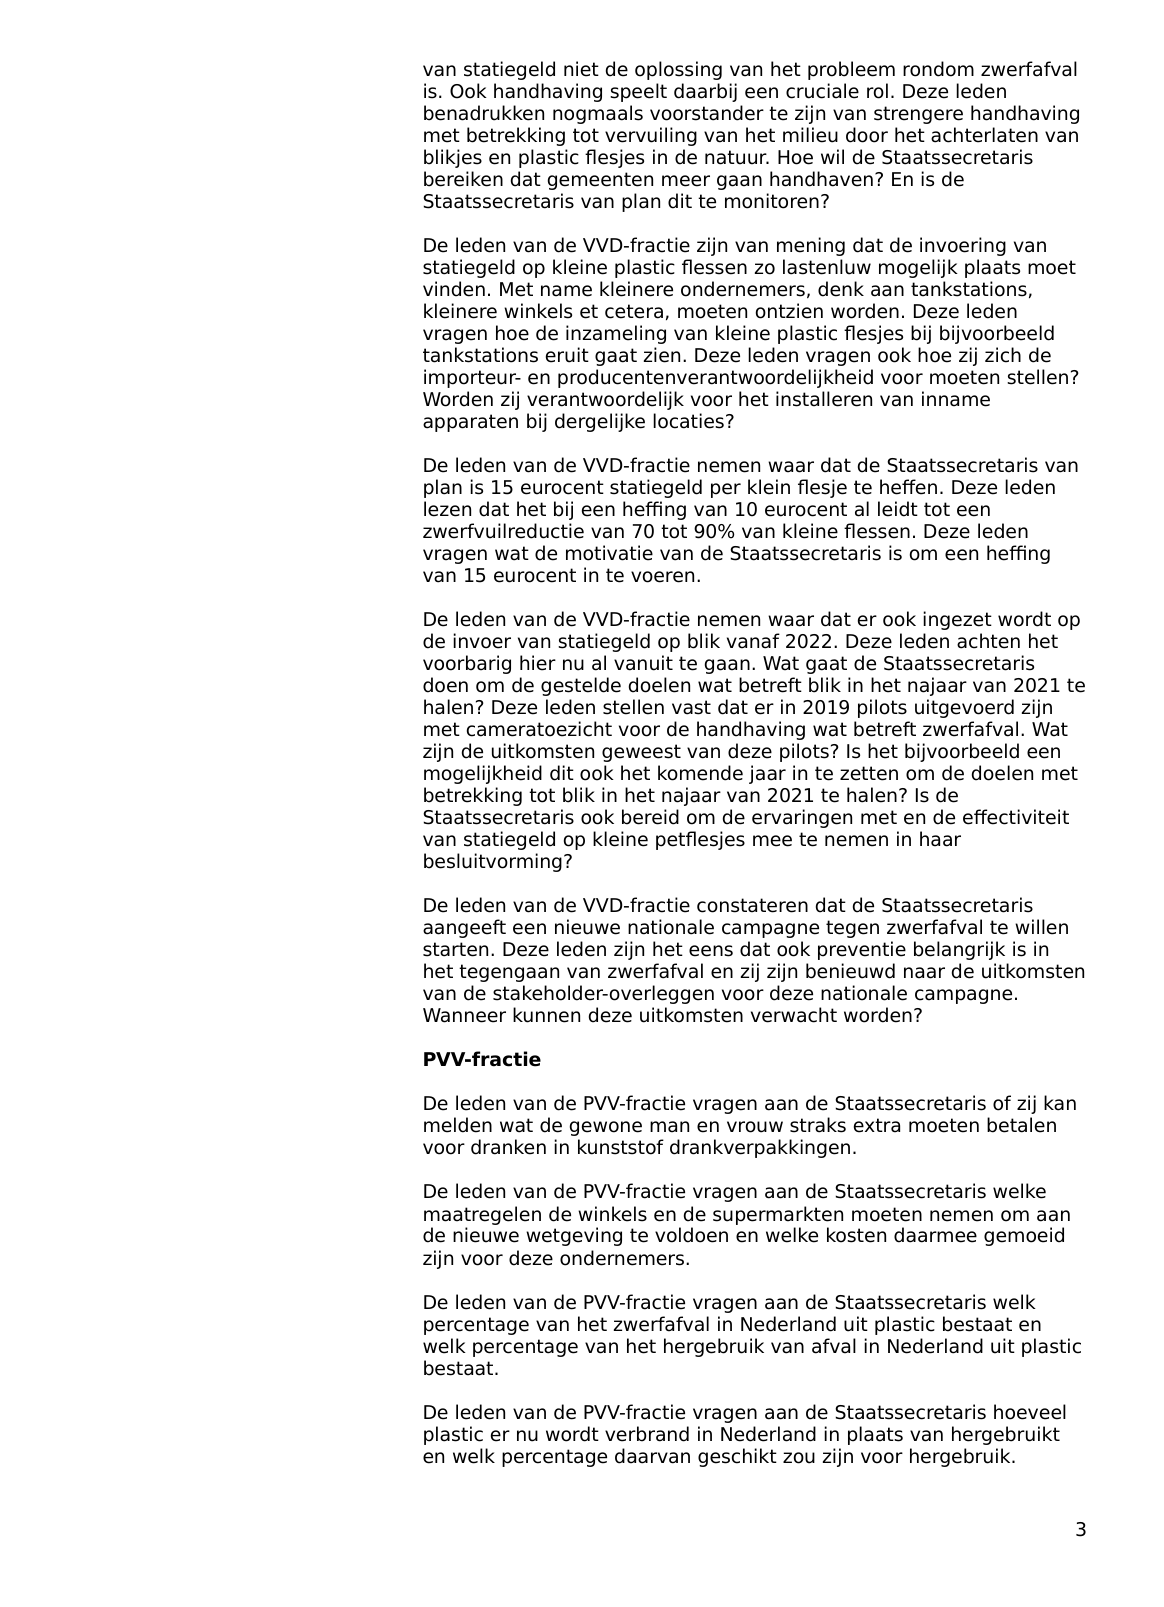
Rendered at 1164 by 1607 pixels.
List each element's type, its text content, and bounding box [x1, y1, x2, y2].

text De leden van de PVV-fractie vragen aan de Staatssecretaris welke maatregelen de winkels en de supermarkten moeten nemen om aan de nieuwe wetgeving te voldoen en welke kosten daarmee gemoeid zijn voor deze ondernemers. [422, 1181, 1087, 1269]
text van statiegeld niet de oplossing van het probleem rondom zwerfafval is. Ook handhaving speelt daarbij een cruciale rol. Deze leden benadrukken nogmaals voorstander te zijn van strengere handhaving met betrekking tot vervuiling van het milieu door het achterlaten van blikjes en plastic flesjes in de natuur. Hoe wil de Staatssecretaris bereiken dat gemeenten meer gaan handhaven? En is de Staatssecretaris van plan dit te monitoren? [422, 59, 1087, 213]
text De leden van de VVD-fractie zijn van mening dat de invoering van statiegeld op kleine plastic flessen zo lastenluw mogelijk plaats moet vinden. Met name kleinere ondernemers, denk aan tankstations, kleinere winkels et cetera, moeten ontzien worden. Deze leden vragen hoe de inzameling van kleine plastic flesjes bij bijvoorbeeld tankstations eruit gaat zien. Deze leden vragen ook hoe zij zich de importeur- en producentenverantwoordelijkheid voor moeten stellen? Worden zij verantwoordelijk voor het installeren van inname apparaten bij dergelijke locaties? [422, 235, 1087, 433]
text De leden van de PVV-fractie vragen aan de Staatssecretaris welk percentage van het zwerfafval in Nederland uit plastic bestaat en welk percentage van het hergebruik van afval in Nederland uit plastic bestaat. [422, 1292, 1087, 1379]
text De leden van de PVV-fractie vragen aan de Staatssecretaris hoeveel plastic er nu wordt verbrand in Nederland in plaats van hergebruikt en welk percentage daarvan geschikt zou zijn voor hergebruik. [422, 1402, 1087, 1468]
text De leden van de VVD-fractie nemen waar dat er ook ingezet wordt op de invoer van statiegeld op blik vanaf 2022. Deze leden achten het voorbarig hier nu al vanuit te gaan. Wat gaat de Staatssecretaris doen om de gestelde doelen wat betreft blik in het najaar van 2021 te halen? Deze leden stellen vast dat er in 2019 pilots uitgevoerd zijn met cameratoezicht voor de handhaving wat betreft zwerfafval. Wat zijn de uitkomsten geweest van deze pilots? Is het bijvoorbeeld een mogelijkheid dit ook het komende jaar in te zetten om de doelen met betrekking tot blik in het najaar van 2021 te halen? Is de Staatssecretaris ook bereid om de ervaringen met en de effectiviteit van statiegeld op kleine petflesjes mee te nemen in haar besluitvorming? [422, 609, 1087, 873]
text De leden van de VVD-fractie nemen waar dat de Staatssecretaris van plan is 15 eurocent statiegeld per klein flesje te heffen. Deze leden lezen dat het bij een heffing van 10 eurocent al leidt tot een zwerfvuilreductie van 70 tot 90% van kleine flessen. Deze leden vragen wat de motivatie van de Staatssecretaris is om een heffing van 15 eurocent in te voeren. [422, 455, 1087, 587]
text De leden van de VVD-fractie constateren dat de Staatssecretaris aangeeft een nieuwe nationale campagne tegen zwerfafval te willen starten. Deze leden zijn het eens dat ook preventie belangrijk is in het tegengaan van zwerfafval en zij zijn benieuwd naar de uitkomsten van de stakeholder-overleggen voor deze nationale campagne. Wanneer kunnen deze uitkomsten verwacht worden? [422, 895, 1087, 1027]
subtitle PVV-fractie [422, 1049, 1087, 1071]
text De leden van de PVV-fractie vragen aan de Staatssecretaris of zij kan melden wat de gewone man en vrouw straks extra moeten betalen voor dranken in kunststof drankverpakkingen. [422, 1093, 1087, 1159]
